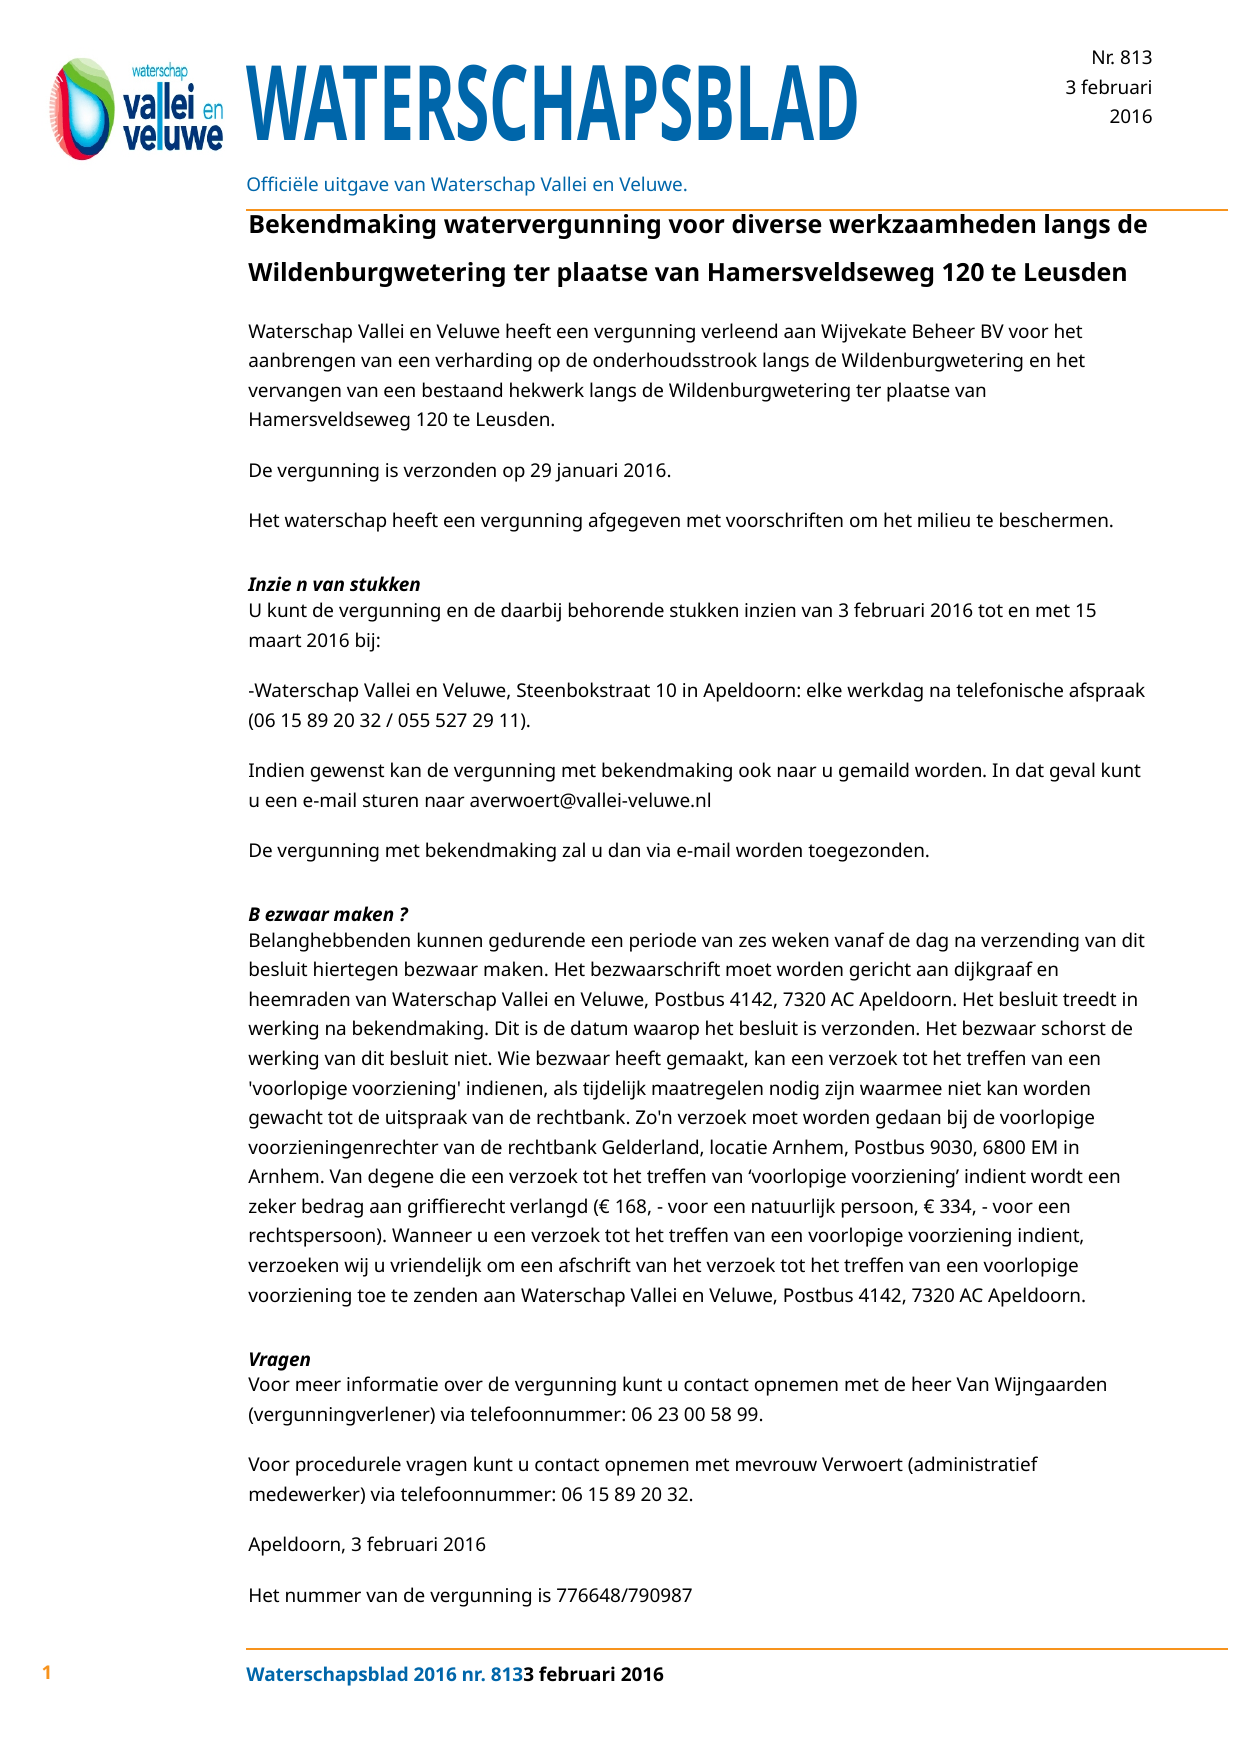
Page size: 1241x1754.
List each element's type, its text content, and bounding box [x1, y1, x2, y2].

text Voor procedurele vragen kunt u contact opnemen met mevrouw Verwoert (administratief medewerker) via telefoonnummer: 06 15 89 20 32. [248, 1452, 1152, 1507]
text Inzie n van stukken [248, 571, 1152, 597]
text Vragen [248, 1346, 1152, 1372]
text -Waterschap Vallei en Veluwe, Steenbokstraat 10 in Apeldoorn: elke werkdag na telefonische afspraak (06 15 89 20 32 / 055 527 29 11). [248, 677, 1152, 732]
text Het nummer van de vergunning is 776648/790987 [248, 1582, 1152, 1608]
text Belanghebbenden kunnen gedurende een periode van zes weken vanaf de dag na verzending van dit besluit hiertegen bezwaar maken. Het bezwaarschrift moet worden gericht aan dijkgraaf en heemraden van Waterschap Vallei en Veluwe, Postbus 4142, 7320 AC Apeldoorn. Het besluit treedt in werking na bekendmaking. Dit is de datum waarop het besluit is verzonden. Het bezwaar schorst de werking van dit besluit niet. Wie bezwaar heeft gemaakt, kan een verzoek tot het treffen van een 'voorlopige voorziening' indienen, als tijdelijk maatregelen nodig zijn waarmee niet kan worden gewacht tot de uitspraak van de rechtbank. Zo'n verzoek moet worden gedaan bij de voorlopige voorzieningenrechter van de rechtbank Gelderland, locatie Arnhem, Postbus 9030, 6800 EM in Arnhem. Van degene die een verzoek tot het treffen van ‘voorlopige voorziening’ indient wordt een zeker bedrag aan griffierecht verlangd (€ 168, - voor een natuurlijk persoon, € 334, - voor een rechtspersoon). Wanneer u een verzoek tot het treffen van een voorlopige voorziening indient, verzoeken wij u vriendelijk om een afschrift van het verzoek tot het treffen van een voorlopige voorziening toe te zenden aan Waterschap Vallei en Veluwe, Postbus 4142, 7320 AC Apeldoorn. [248, 927, 1152, 1308]
picture [41, 47, 231, 172]
text De vergunning is verzonden op 29 januari 2016. [248, 457, 1152, 483]
text De vergunning met bekendmaking zal u dan via e-mail worden toegezonden. [248, 837, 1152, 863]
text Indien gewenst kan de vergunning met bekendmaking ook naar u gemaild worden. In dat geval kunt u een e-mail sturen naar averwoert@vallei-veluwe.nl [248, 757, 1152, 812]
text Bekendmaking watervergunning voor diverse werkzaamheden langs de Wildenburgwetering ter plaatse van Hamersveldseweg 120 te Leusden [248, 211, 1152, 288]
text Het waterschap heeft een vergunning afgegeven met voorschriften om het milieu te beschermen. [248, 507, 1152, 533]
text Waterschap Vallei en Veluwe heeft een vergunning verleend aan Wijvekate Beheer BV voor het aanbrengen van een verharding op de onderhoudsstrook langs de Wildenburgwetering en het vervangen van een bestaand hekwerk langs de Wildenburgwetering ter plaatse van Hamersveldseweg 120 te Leusden. [248, 318, 1152, 432]
text B ezwaar maken ? [248, 901, 1152, 927]
text Apeldoorn, 3 februari 2016 [248, 1532, 1152, 1557]
text Voor meer informatie over de vergunning kunt u contact opnemen met de heer Van Wijngaarden (vergunningverlener) via telefoonnummer: 06 23 00 58 99. [248, 1372, 1152, 1427]
text U kunt de vergunning en de daarbij behorende stukken inzien van 3 februari 2016 tot en met 15 maart 2016 bij: [248, 597, 1152, 652]
